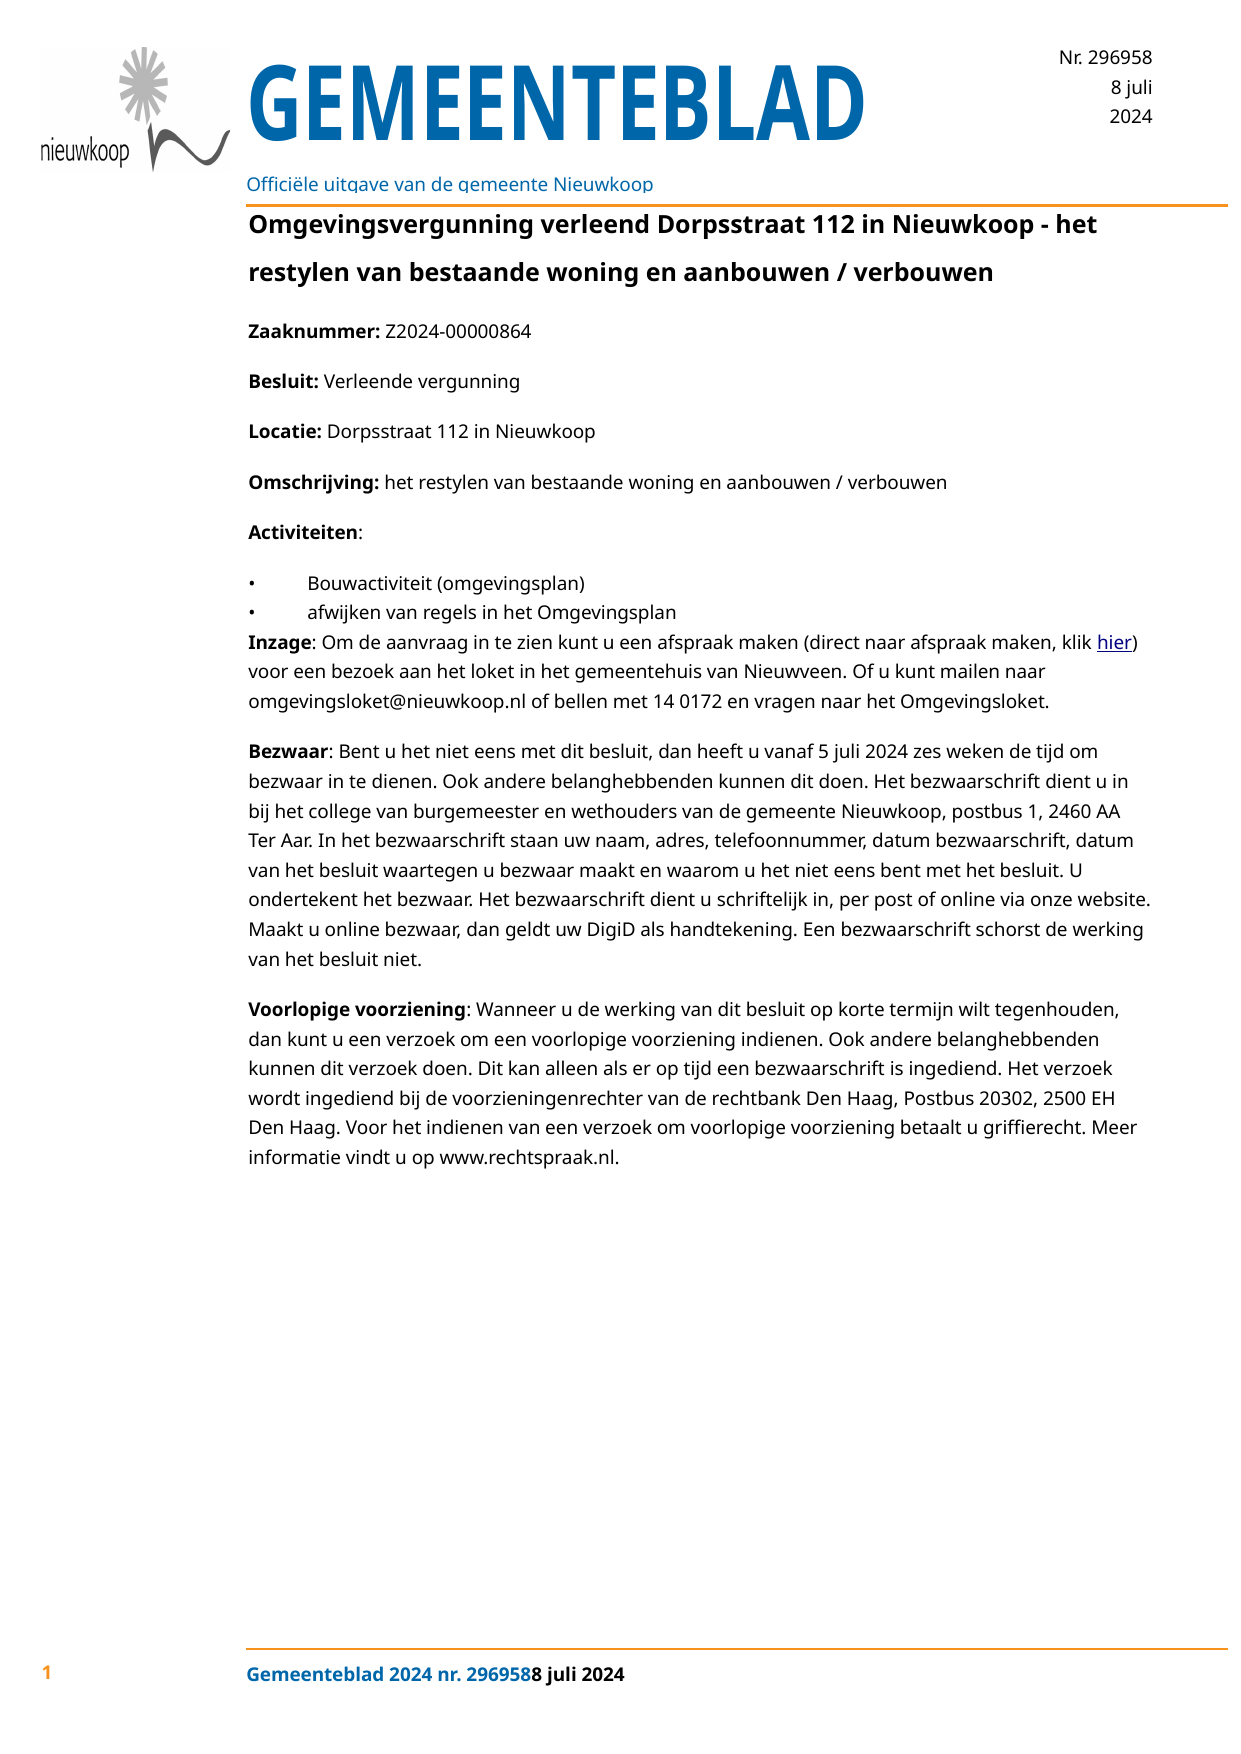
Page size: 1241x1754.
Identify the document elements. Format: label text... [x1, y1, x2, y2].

text Omgevingsvergunning verleend Dorpsstraat 112 in Nieuwkoop - het restylen van bestaande woning en aanbouwen / verbouwen [248, 207, 1152, 288]
text Besluit: Verleende vergunning [248, 368, 1152, 394]
text Omschrijving: het restylen van bestaande woning en aanbouwen / verbouwen [248, 469, 1152, 495]
text Activiteiten: [248, 519, 1152, 545]
text Inzage: Om de aanvraag in te zien kunt u een afspraak maken (direct naar afspraak maken, klik hier) voor een bezoek aan het loket in het gemeentehuis van Nieuwveen. Of u kunt mailen naar omgevingsloket@nieuwkoop.nl of bellen met 14 0172 en vragen naar het Omgevingsloket. [248, 629, 1152, 714]
picture [41, 47, 231, 172]
text Bezwaar: Bent u het niet eens met dit besluit, dan heeft u vanaf 5 juli 2024 zes weken de tijd om bezwaar in te dienen. Ook andere belanghebbenden kunnen dit doen. Het bezwaarschrift dient u in bij het college van burgemeester en wethouders van de gemeente Nieuwkoop, postbus 1, 2460 AA Ter Aar. In het bezwaarschrift staan uw naam, adres, telefoonnummer, datum bezwaarschrift, datum van het besluit waartegen u bezwaar maakt en waarom u het niet eens bent met het besluit. U ondertekent het bezwaar. Het bezwaarschrift dient u schriftelijk in, per post of online via onze website. Maakt u online bezwaar, dan geldt uw DigiD als handtekening. Een bezwaarschrift schorst de werking van het besluit niet. [248, 739, 1152, 972]
text Locatie: Dorpsstraat 112 in Nieuwkoop [248, 419, 1152, 444]
list afwijken van regels in het Omgevingsplan [248, 599, 1152, 625]
text Voorlopige voorziening: Wanneer u de werking van dit besluit op korte termijn wilt tegenhouden, dan kunt u een verzoek om een voorlopige voorziening indienen. Ook andere belanghebbenden kunnen dit verzoek doen. Dit kan alleen als er op tijd een bezwaarschrift is ingediend. Het verzoek wordt ingediend bij de voorzieningenrechter van de rechtbank Den Haag, Postbus 20302, 2500 EH Den Haag. Voor het indienen van een verzoek om voorlopige voorziening betaalt u griffierecht. Meer informatie vindt u op www.rechtspraak.nl. [248, 996, 1152, 1170]
list Bouwactiviteit (omgevingsplan) [248, 570, 1152, 596]
text Zaaknummer: Z2024-00000864 [248, 318, 1152, 344]
